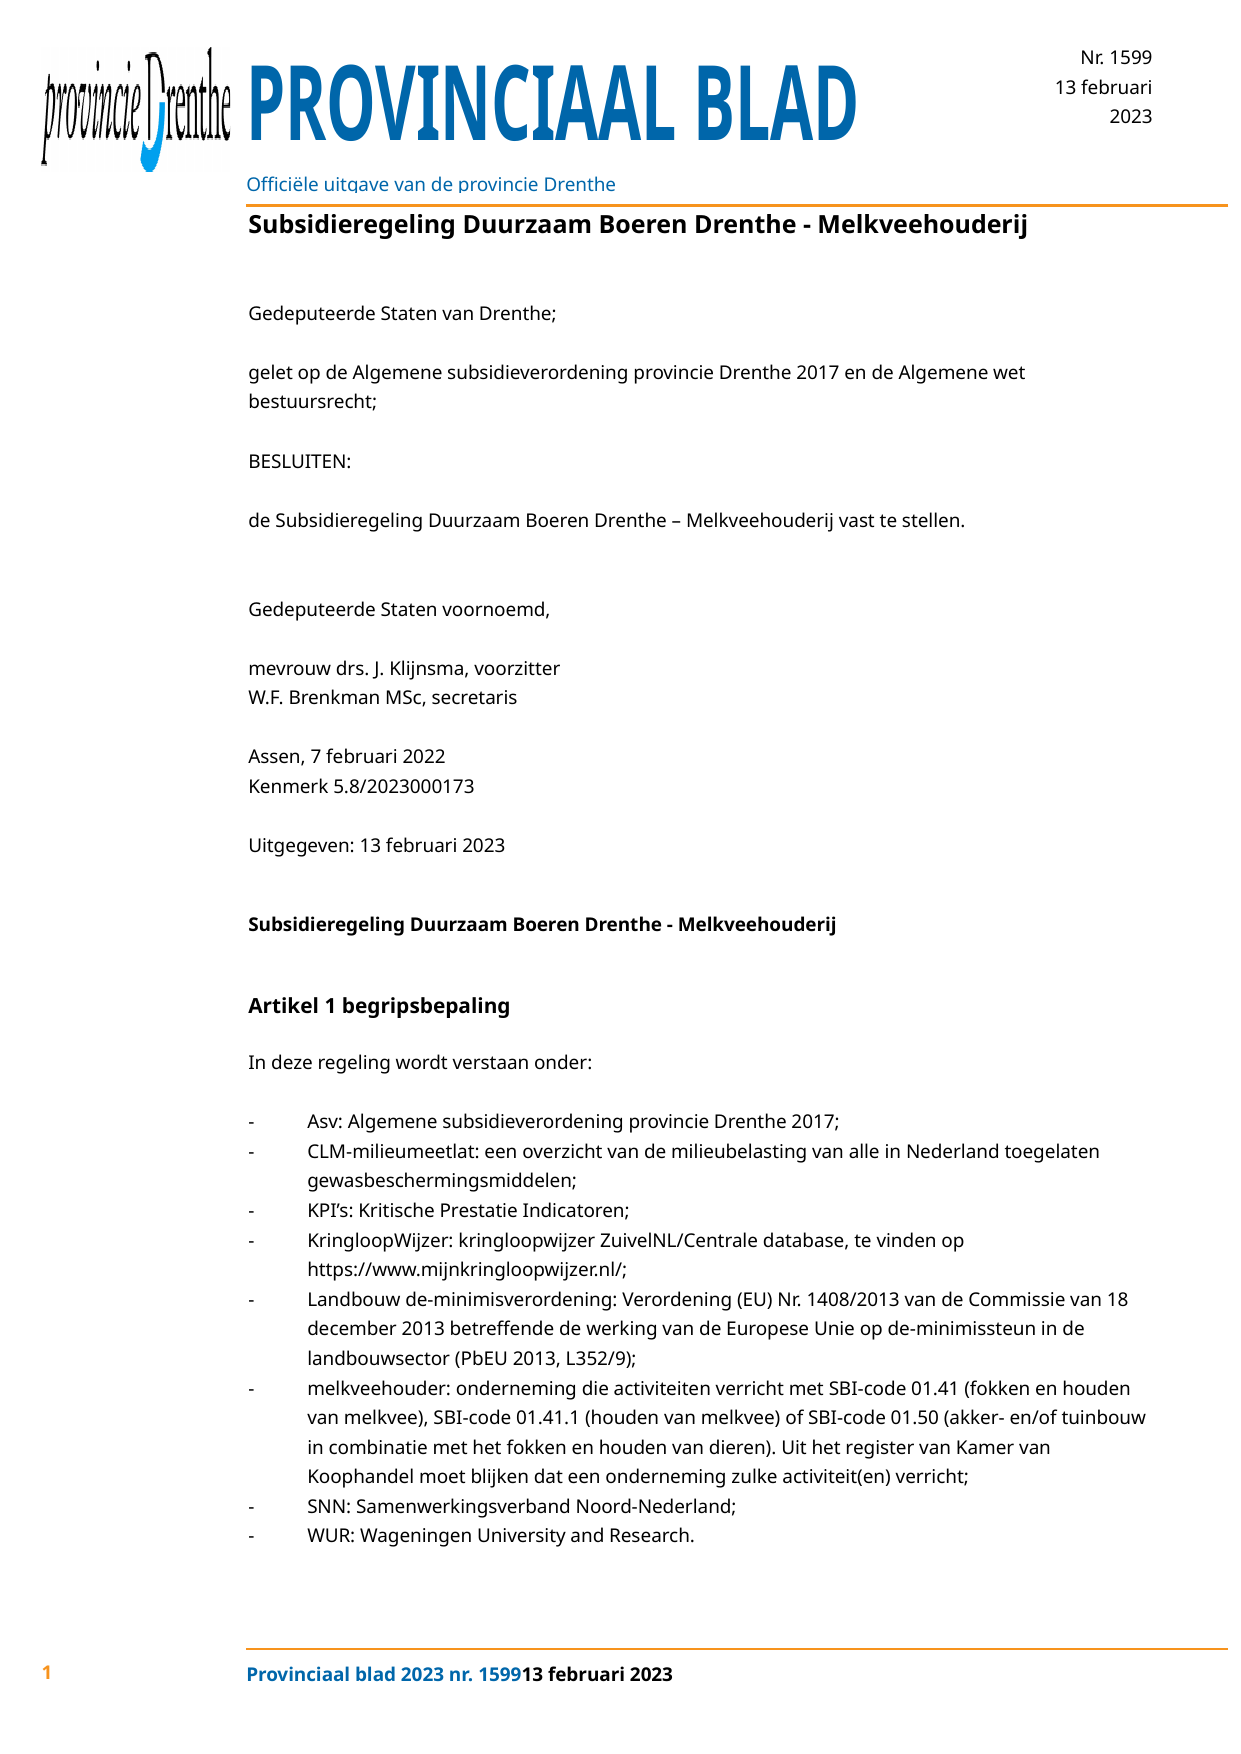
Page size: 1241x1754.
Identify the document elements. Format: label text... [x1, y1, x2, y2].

text Gedeputeerde Staten voornoemd, [248, 596, 1152, 621]
text Subsidieregeling Duurzaam Boeren Drenthe - Melkveehouderij [248, 911, 1152, 937]
text Artikel 1 begripsbepaling [248, 991, 1152, 1020]
text Assen, 7 februari 2022 [248, 744, 1152, 769]
text Uitgegeven: 13 februari 2023 [248, 832, 1152, 858]
text W.F. Brenkman MSc, secretaris [248, 684, 1152, 710]
picture [41, 47, 231, 172]
text Kenmerk 5.8/2023000173 [248, 773, 1152, 799]
text Gedeputeerde Staten van Drenthe; [248, 300, 1152, 326]
list Asv: Algemene subsidieverordening provincie Drenthe 2017; [248, 1108, 1152, 1134]
list WUR: Wageningen University and Research. [248, 1523, 1152, 1548]
text BESLUITEN: [248, 448, 1152, 473]
list melkveehouder: onderneming die activiteiten verricht met SBI-code 01.41 (fokken en houden van melkvee), SBI-code 01.41.1 (houden van melkvee) of SBI-code 01.50 (akker- en/of tuinbouw in combinatie met het fokken en houden van dieren). Uit het register van Kamer van Koophandel moet blijken dat een onderneming zulke activiteit(en) verricht; [248, 1375, 1152, 1489]
text Subsidieregeling Duurzaam Boeren Drenthe - Melkveehouderij [248, 207, 1152, 241]
list SNN: Samenwerkingsverband Noord-Nederland; [248, 1493, 1152, 1519]
text mevrouw drs. J. Klijnsma, voorzitter [248, 655, 1152, 681]
list Landbouw de-minimisverordening: Verordening (EU) Nr. 1408/2013 van de Commissie van 18 december 2013 betreffende de werking van de Europese Unie op de-minimissteun in de landbouwsector (PbEU 2013, L352/9); [248, 1286, 1152, 1371]
list KringloopWijzer: kringloopwijzer ZuivelNL/Centrale database, te vinden op https://www.mijnkringloopwijzer.nl/; [248, 1227, 1152, 1282]
list KPI’s: Kritische Prestatie Indicatoren; [248, 1197, 1152, 1223]
text gelet op de Algemene subsidieverordening provincie Drenthe 2017 en de Algemene wet bestuursrecht; [248, 359, 1152, 414]
list CLM-milieumeetlat: een overzicht van de milieubelasting van alle in Nederland toegelaten gewasbeschermingsmiddelen; [248, 1138, 1152, 1193]
text de Subsidieregeling Duurzaam Boeren Drenthe – Melkveehouderij vast te stellen. [248, 507, 1152, 533]
text In deze regeling wordt verstaan onder: [248, 1049, 1152, 1075]
